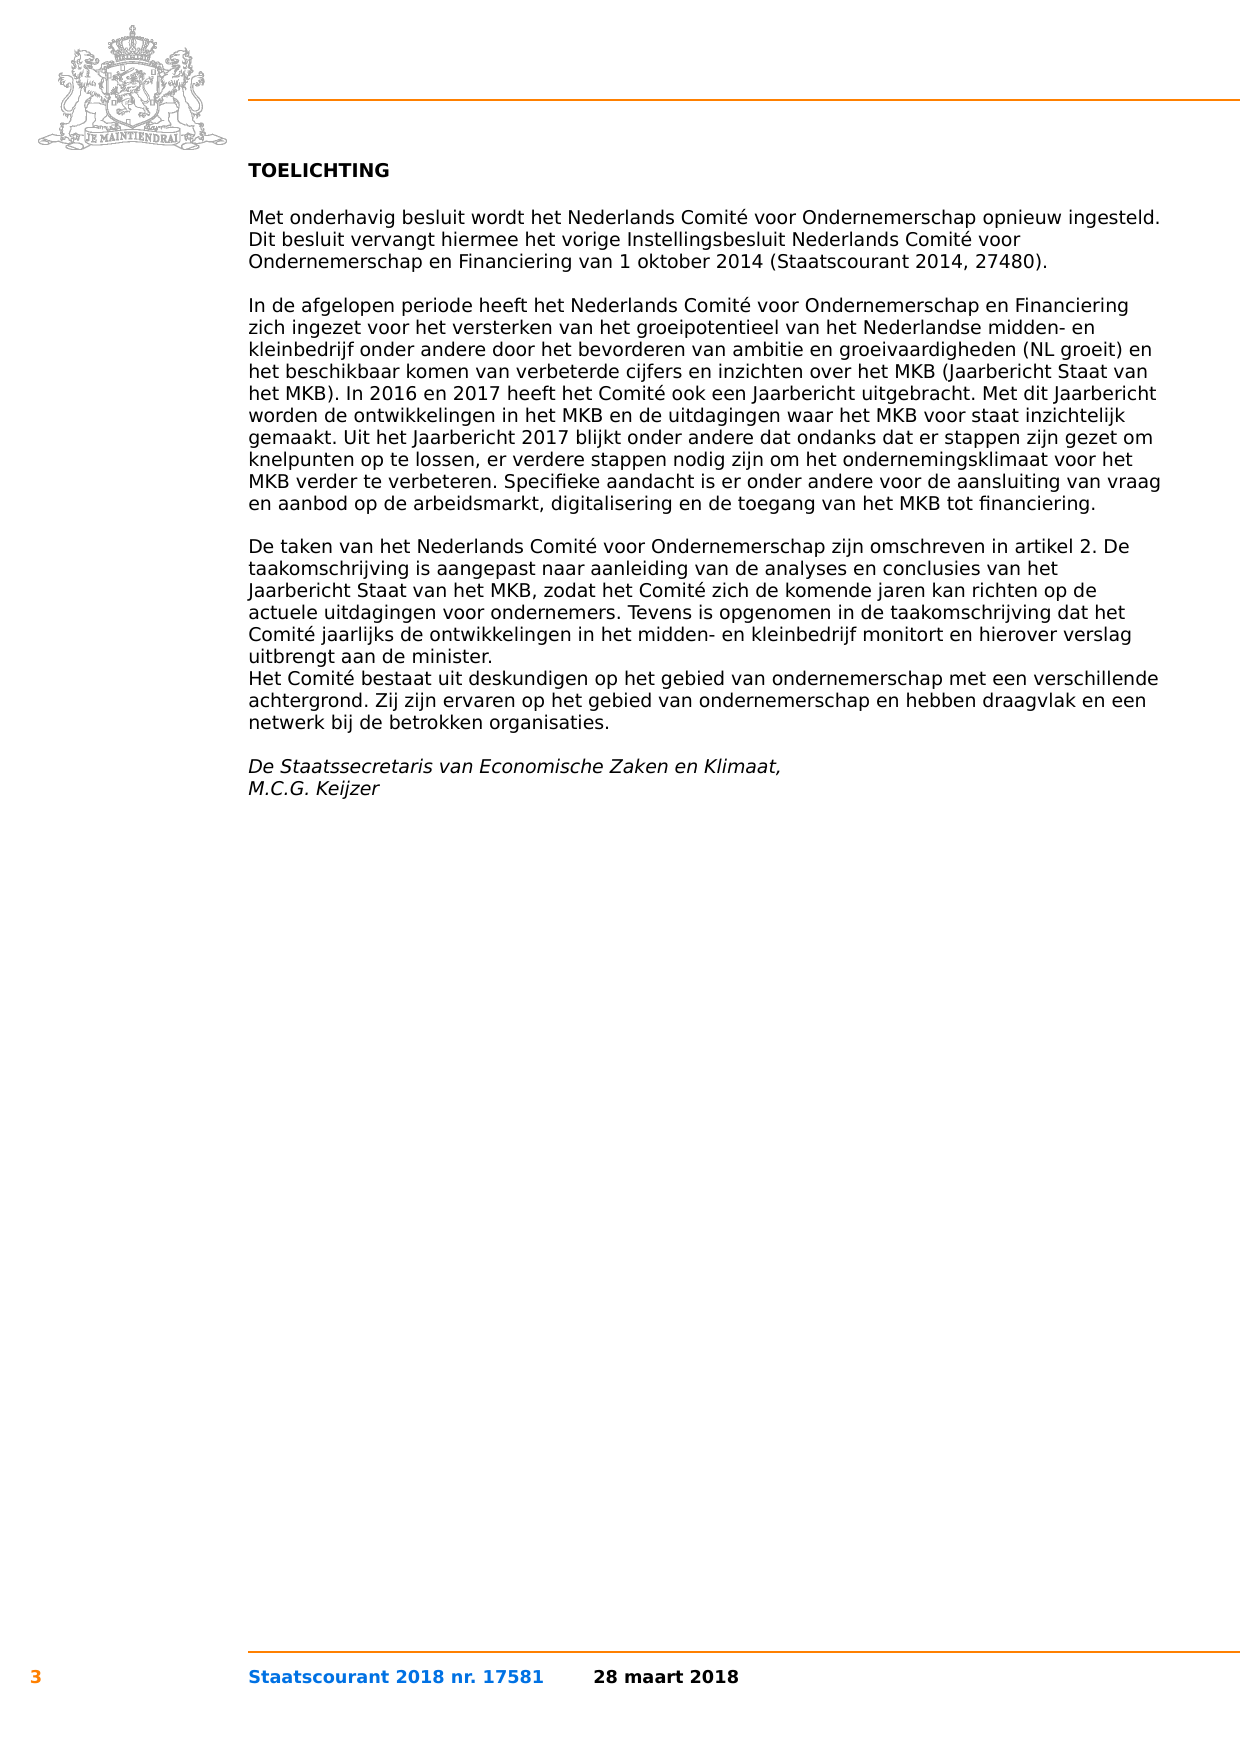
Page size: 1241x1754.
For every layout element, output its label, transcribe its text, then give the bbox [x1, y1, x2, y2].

text De taken van het Nederlands Comité voor Ondernemerschap zijn omschreven in artikel 2. De taakomschrijving is aangepast naar aanleiding van de analyses en conclusies van het Jaarbericht Staat van het MKB, zodat het Comité zich de komende jaren kan richten op de actuele uitdagingen voor ondernemers. Tevens is opgenomen in de taakomschrijving dat het Comité jaarlijks de ontwikkelingen in het midden- en kleinbedrijf monitort en hierover verslag uitbrengt aan de minister. [248, 536, 1163, 668]
subtitle TOELICHTING [248, 160, 1163, 182]
picture [38, 25, 227, 150]
text In de afgelopen periode heeft het Nederlands Comité voor Ondernemerschap en Financiering zich ingezet voor het versterken van het groeipotentieel van het Nederlandse midden- en kleinbedrijf onder andere door het bevorderen van ambitie en groeivaardigheden (NL groeit) en het beschikbaar komen van verbeterde cijfers en inzichten over het MKB (Jaarbericht Staat van het MKB). In 2016 en 2017 heeft het Comité ook een Jaarbericht uitgebracht. Met dit Jaarbericht worden de ontwikkelingen in het MKB en de uitdagingen waar het MKB voor staat inzichtelijk gemaakt. Uit het Jaarbericht 2017 blijkt onder andere dat ondanks dat er stappen zijn gezet om knelpunten op te lossen, er verdere stappen nodig zijn om het ondernemingsklimaat voor het MKB verder te verbeteren. Specifieke aandacht is er onder andere voor de aansluiting van vraag en aanbod op de arbeidsmarkt, digitalisering en de toegang van het MKB tot financiering. [248, 295, 1163, 514]
text De Staatssecretaris van Economische Zaken en Klimaat, M.C.G. Keijzer [248, 756, 1163, 800]
text Het Comité bestaat uit deskundigen op het gebied van ondernemerschap met een verschillende achtergrond. Zij zijn ervaren op het gebied van ondernemerschap en hebben draagvlak en een netwerk bij de betrokken organisaties. [248, 668, 1163, 734]
text Met onderhavig besluit wordt het Nederlands Comité voor Ondernemerschap opnieuw ingesteld. Dit besluit vervangt hiermee het vorige Instellingsbesluit Nederlands Comité voor Ondernemerschap en Financiering van 1 oktober 2014 (Staatscourant 2014, 27480). [248, 207, 1163, 273]
